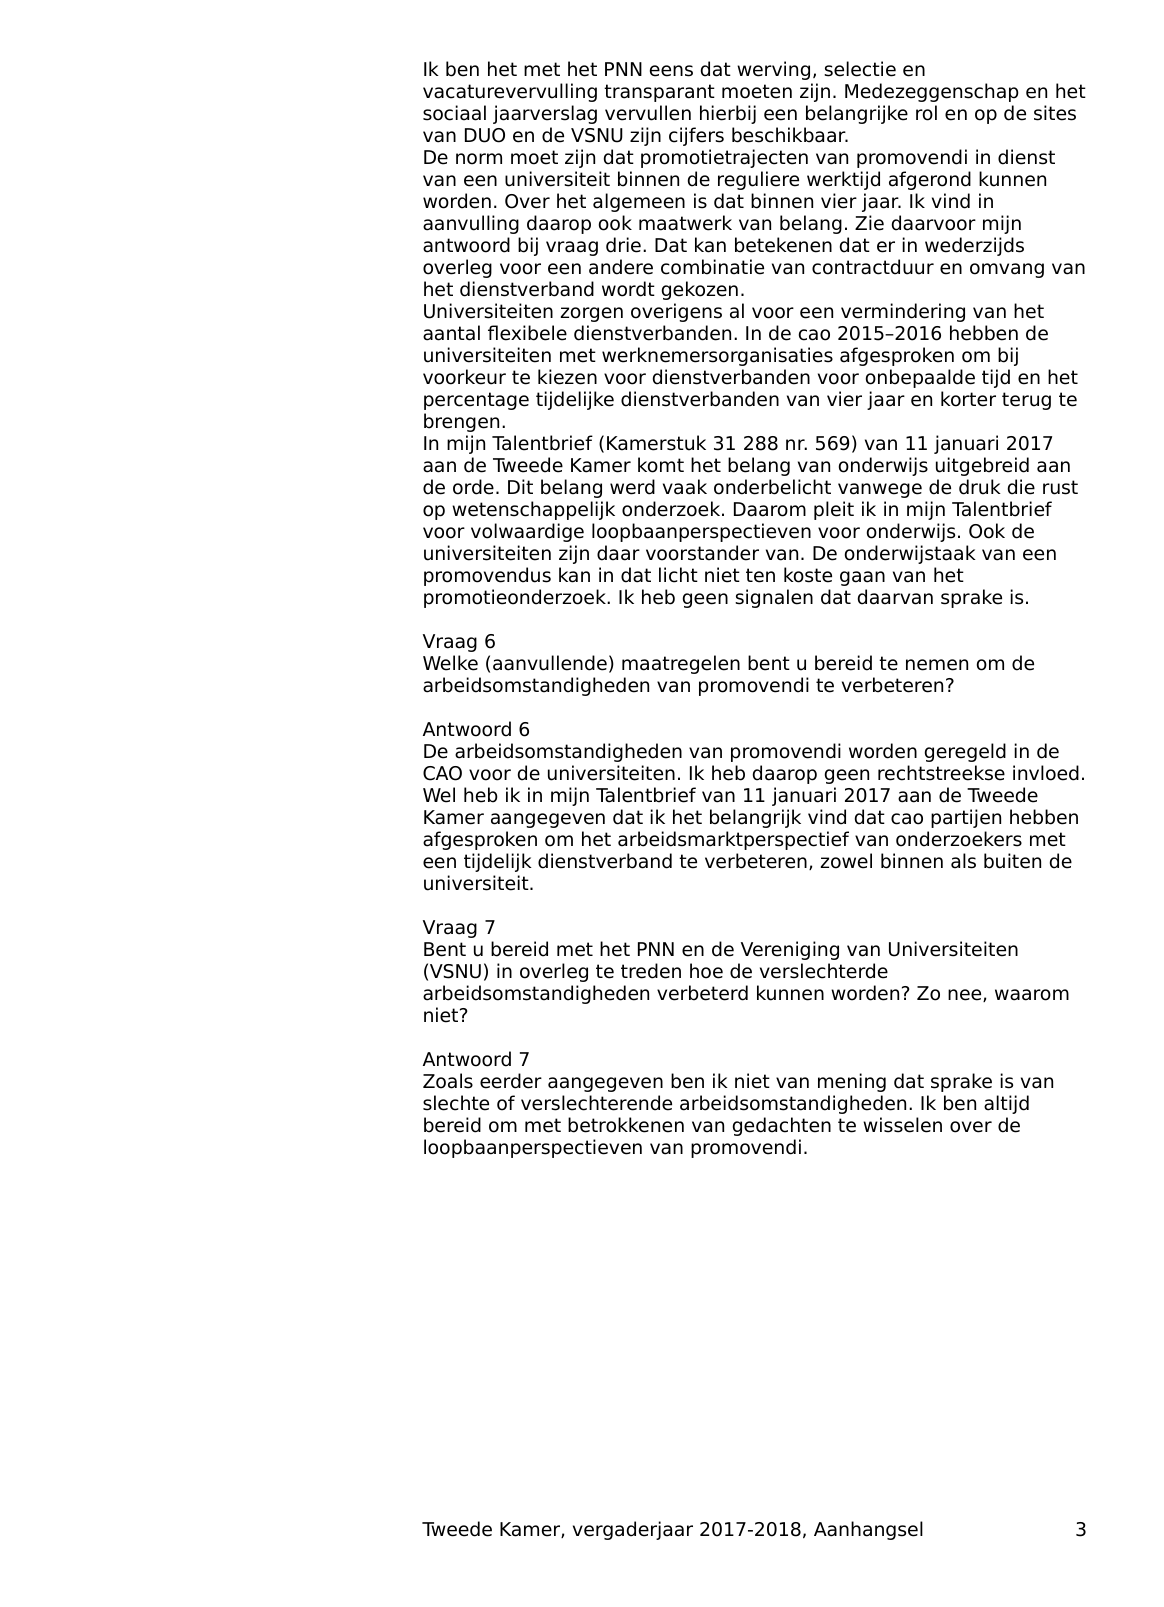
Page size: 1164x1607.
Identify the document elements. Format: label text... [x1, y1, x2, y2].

text Vraag 7 [422, 917, 1087, 939]
text Antwoord 7 [422, 1049, 1087, 1071]
text Vraag 6 [422, 631, 1087, 653]
text Welke (aanvullende) maatregelen bent u bereid te nemen om de arbeidsomstandigheden van promovendi te verbeteren? [422, 653, 1087, 697]
text Antwoord 6 [422, 719, 1087, 741]
text Universiteiten zorgen overigens al voor een vermindering van het aantal flexibele dienstverbanden. In de cao 2015–2016 hebben de universiteiten met werknemersorganisaties afgesproken om bij voorkeur te kiezen voor dienstverbanden voor onbepaalde tijd en het percentage tijdelijke dienstverbanden van vier jaar en korter terug te brengen. [422, 301, 1087, 433]
text De arbeidsomstandigheden van promovendi worden geregeld in de CAO voor de universiteiten. Ik heb daarop geen rechtstreekse invloed. Wel heb ik in mijn Talentbrief van 11 januari 2017 aan de Tweede Kamer aangegeven dat ik het belangrijk vind dat cao partijen hebben afgesproken om het arbeidsmarktperspectief van onderzoekers met een tijdelijk dienstverband te verbeteren, zowel binnen als buiten de universiteit. [422, 741, 1087, 895]
text Ik ben het met het PNN eens dat werving, selectie en vacaturevervulling transparant moeten zijn. Medezeggenschap en het sociaal jaarverslag vervullen hierbij een belangrijke rol en op de sites van DUO en de VSNU zijn cijfers beschikbaar. [422, 59, 1087, 147]
text In mijn Talentbrief (Kamerstuk 31 288 nr. 569) van 11 januari 2017 aan de Tweede Kamer komt het belang van onderwijs uitgebreid aan de orde. Dit belang werd vaak onderbelicht vanwege de druk die rust op wetenschappelijk onderzoek. Daarom pleit ik in mijn Talentbrief voor volwaardige loopbaanperspectieven voor onderwijs. Ook de universiteiten zijn daar voorstander van. De onderwijstaak van een promovendus kan in dat licht niet ten koste gaan van het promotieonderzoek. Ik heb geen signalen dat daarvan sprake is. [422, 433, 1087, 608]
text Zoals eerder aangegeven ben ik niet van mening dat sprake is van slechte of verslechterende arbeidsomstandigheden. Ik ben altijd bereid om met betrokkenen van gedachten te wisselen over de loopbaanperspectieven van promovendi. [422, 1071, 1087, 1159]
text Bent u bereid met het PNN en de Vereniging van Universiteiten (VSNU) in overleg te treden hoe de verslechterde arbeidsomstandigheden verbeterd kunnen worden? Zo nee, waarom niet? [422, 939, 1087, 1027]
text De norm moet zijn dat promotietrajecten van promovendi in dienst van een universiteit binnen de reguliere werktijd afgerond kunnen worden. Over het algemeen is dat binnen vier jaar. Ik vind in aanvulling daarop ook maatwerk van belang. Zie daarvoor mijn antwoord bij vraag drie. Dat kan betekenen dat er in wederzijds overleg voor een andere combinatie van contractduur en omvang van het dienstverband wordt gekozen. [422, 147, 1087, 301]
